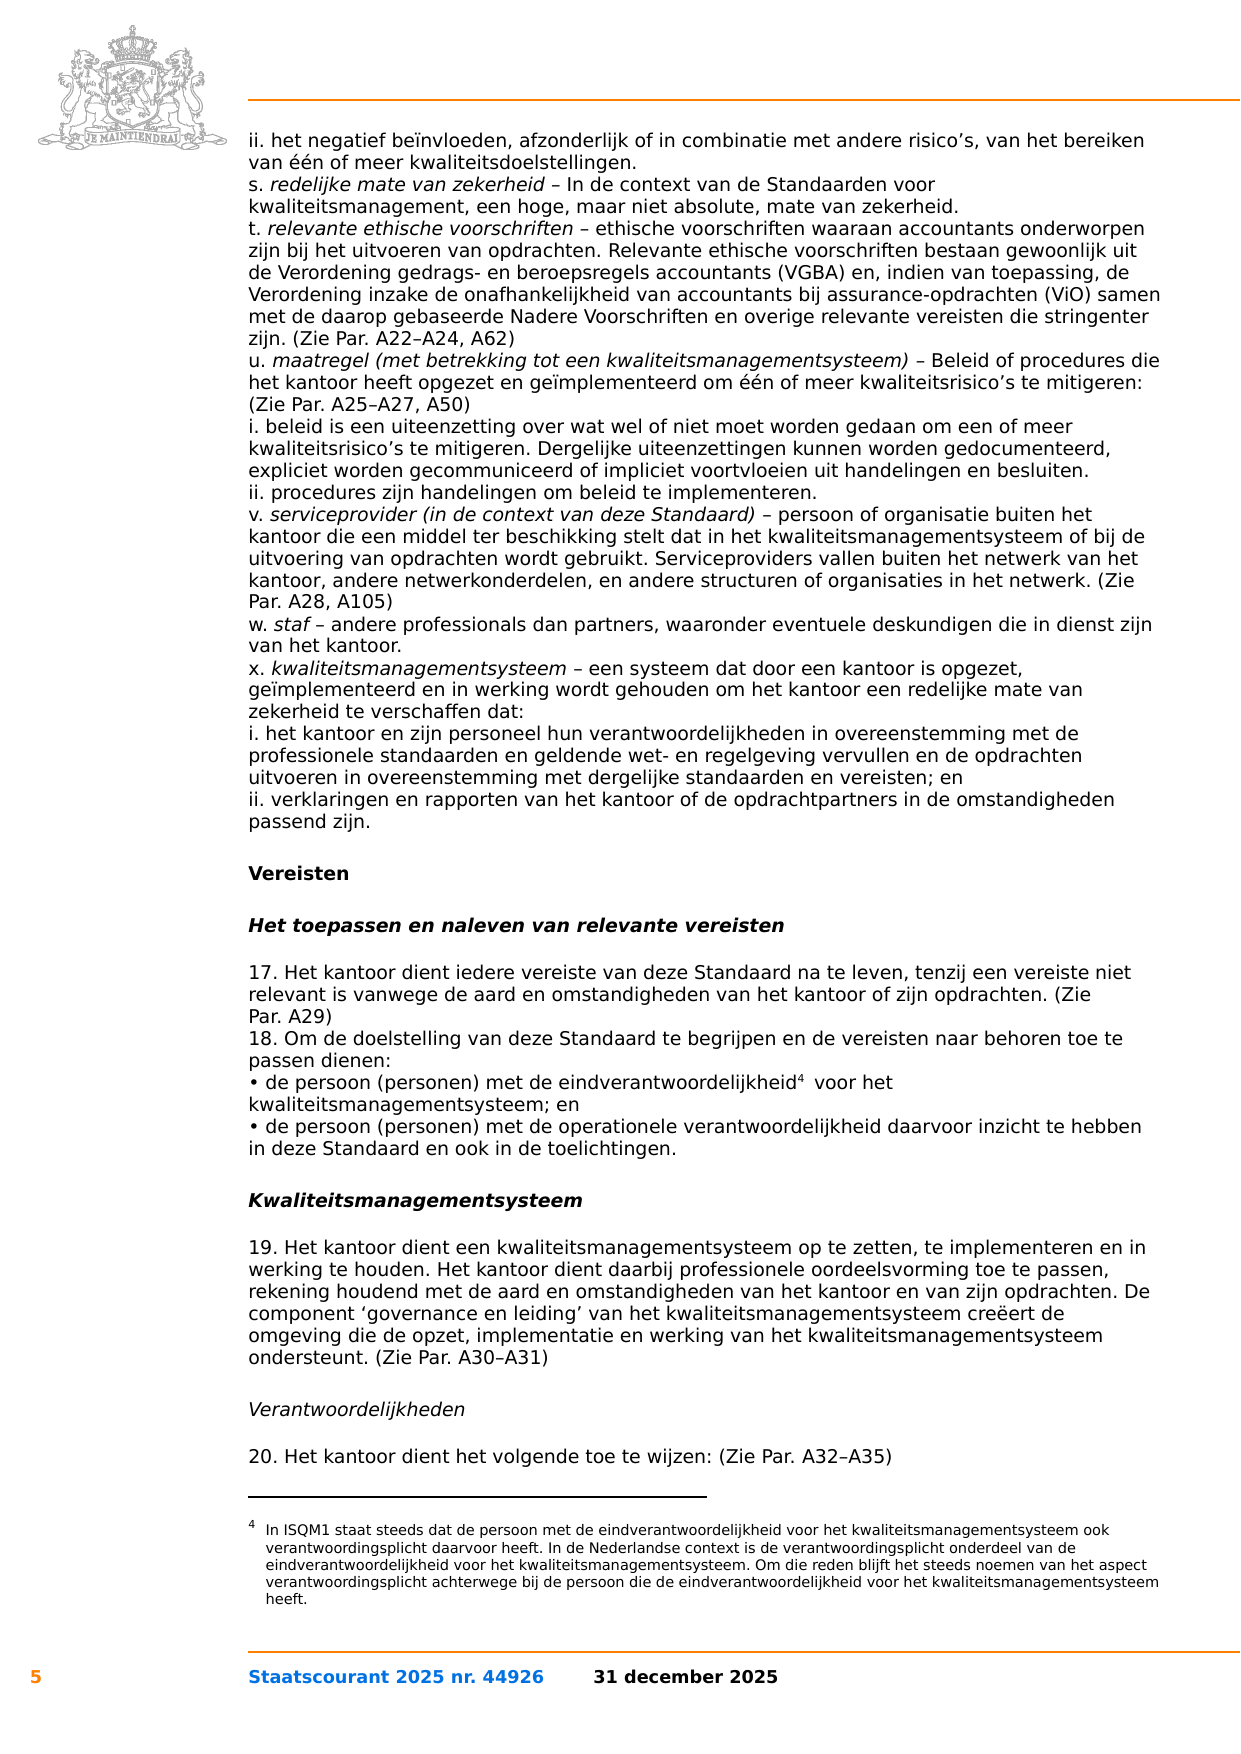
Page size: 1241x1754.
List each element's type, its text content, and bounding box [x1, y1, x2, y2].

subtitle Het toepassen en naleven van relevante vereisten [248, 915, 1163, 937]
subtitle Vereisten [248, 863, 1163, 885]
subtitle Kwaliteitsmanagementsysteem [248, 1190, 1163, 1212]
text i. het kantoor en zijn personeel hun verantwoordelijkheden in overeenstemming met de professionele standaarden en geldende wet- en regelgeving vervullen en de opdrachten uitvoeren in overeenstemming met dergelijke standaarden en vereisten; en [248, 723, 1163, 789]
text • de persoon (personen) met de operationele verantwoordelijkheid daarvoor inzicht te hebben in deze Standaard en ook in de toelichtingen. [248, 1116, 1163, 1160]
text u. maatregel (met betrekking tot een kwaliteitsmanagementsysteem) – Beleid of procedures die het kantoor heeft opgezet en geïmplementeerd om één of meer kwaliteitsrisico’s te mitigeren: (Zie Par. A25–A27, A50) [248, 350, 1163, 416]
text v. serviceprovider (in de context van deze Standaard) – persoon of organisatie buiten het kantoor die een middel ter beschikking stelt dat in het kwaliteitsmanagementsysteem of bij de uitvoering van opdrachten wordt gebruikt. Serviceproviders vallen buiten het netwerk van het kantoor, andere netwerkonderdelen, en andere structuren of organisaties in het netwerk. (Zie Par. A28, A105) [248, 503, 1163, 613]
text ii. het negatief beïnvloeden, afzonderlijk of in combinatie met andere risico’s, van het bereiken van één of meer kwaliteitsdoelstellingen. [248, 130, 1163, 174]
text • de persoon (personen) met de eindverantwoordelijkheid voor het kwaliteitsmanagementsysteem; en [248, 1072, 1163, 1116]
text ii. verklaringen en rapporten van het kantoor of de opdrachtpartners in de omstandigheden passend zijn. [248, 789, 1163, 833]
text ii. procedures zijn handelingen om beleid te implementeren. [248, 482, 1163, 503]
picture [38, 25, 227, 150]
text i. beleid is een uiteenzetting over wat wel of niet moet worden gedaan om een of meer kwaliteitsrisico’s te mitigeren. Dergelijke uiteenzettingen kunnen worden gedocumenteerd, expliciet worden gecommuniceerd of impliciet voortvloeien uit handelingen en besluiten. [248, 416, 1163, 482]
text In ISQM1 staat steeds dat de persoon met de eindverantwoordelijkheid voor het kwaliteitsmanagementsysteem ook verantwoordingsplicht daarvoor heeft. In de Nederlandse context is de verantwoordingsplicht onderdeel van de eindverantwoordelijkheid voor het kwaliteitsmanagementsysteem. Om die reden blijft het steeds noemen van het aspect verantwoordingsplicht achterwege bij de persoon die de eindverantwoordelijkheid voor het kwaliteitsmanagementsysteem heeft. [248, 1518, 1163, 1608]
subtitle Verantwoordelijkheden [248, 1399, 1163, 1421]
text t. relevante ethische voorschriften – ethische voorschriften waaraan accountants onderworpen zijn bij het uitvoeren van opdrachten. Relevante ethische voorschriften bestaan gewoonlijk uit de Verordening gedrags- en beroepsregels accountants (VGBA) en, indien van toepassing, de Verordening inzake de onafhankelijkheid van accountants bij assurance-opdrachten (ViO) samen met de daarop gebaseerde Nadere Voorschriften en overige relevante vereisten die stringenter zijn. (Zie Par. A22–A24, A62) [248, 218, 1163, 350]
text 17. Het kantoor dient iedere vereiste van deze Standaard na te leven, tenzij een vereiste niet relevant is vanwege de aard en omstandigheden van het kantoor of zijn opdrachten. (Zie Par. A29) [248, 962, 1163, 1028]
text 20. Het kantoor dient het volgende toe te wijzen: (Zie Par. A32–A35) [248, 1446, 1163, 1468]
text w. staf – andere professionals dan partners, waaronder eventuele deskundigen die in dienst zijn van het kantoor. [248, 613, 1163, 657]
text 18. Om de doelstelling van deze Standaard te begrijpen en de vereisten naar behoren toe te passen dienen: [248, 1028, 1163, 1072]
text x. kwaliteitsmanagementsysteem – een systeem dat door een kantoor is opgezet, geïmplementeerd en in werking wordt gehouden om het kantoor een redelijke mate van zekerheid te verschaffen dat: [248, 657, 1163, 723]
text 19. Het kantoor dient een kwaliteitsmanagementsysteem op te zetten, te implementeren en in werking te houden. Het kantoor dient daarbij professionele oordeelsvorming toe te passen, rekening houdend met de aard en omstandigheden van het kantoor en van zijn opdrachten. De component ‘governance en leiding’ van het kwaliteitsmanagementsysteem creëert de omgeving die de opzet, implementatie en werking van het kwaliteitsmanagementsysteem ondersteunt. (Zie Par. A30–A31) [248, 1237, 1163, 1369]
text s. redelijke mate van zekerheid – In de context van de Standaarden voor kwaliteitsmanagement, een hoge, maar niet absolute, mate van zekerheid. [248, 174, 1163, 218]
